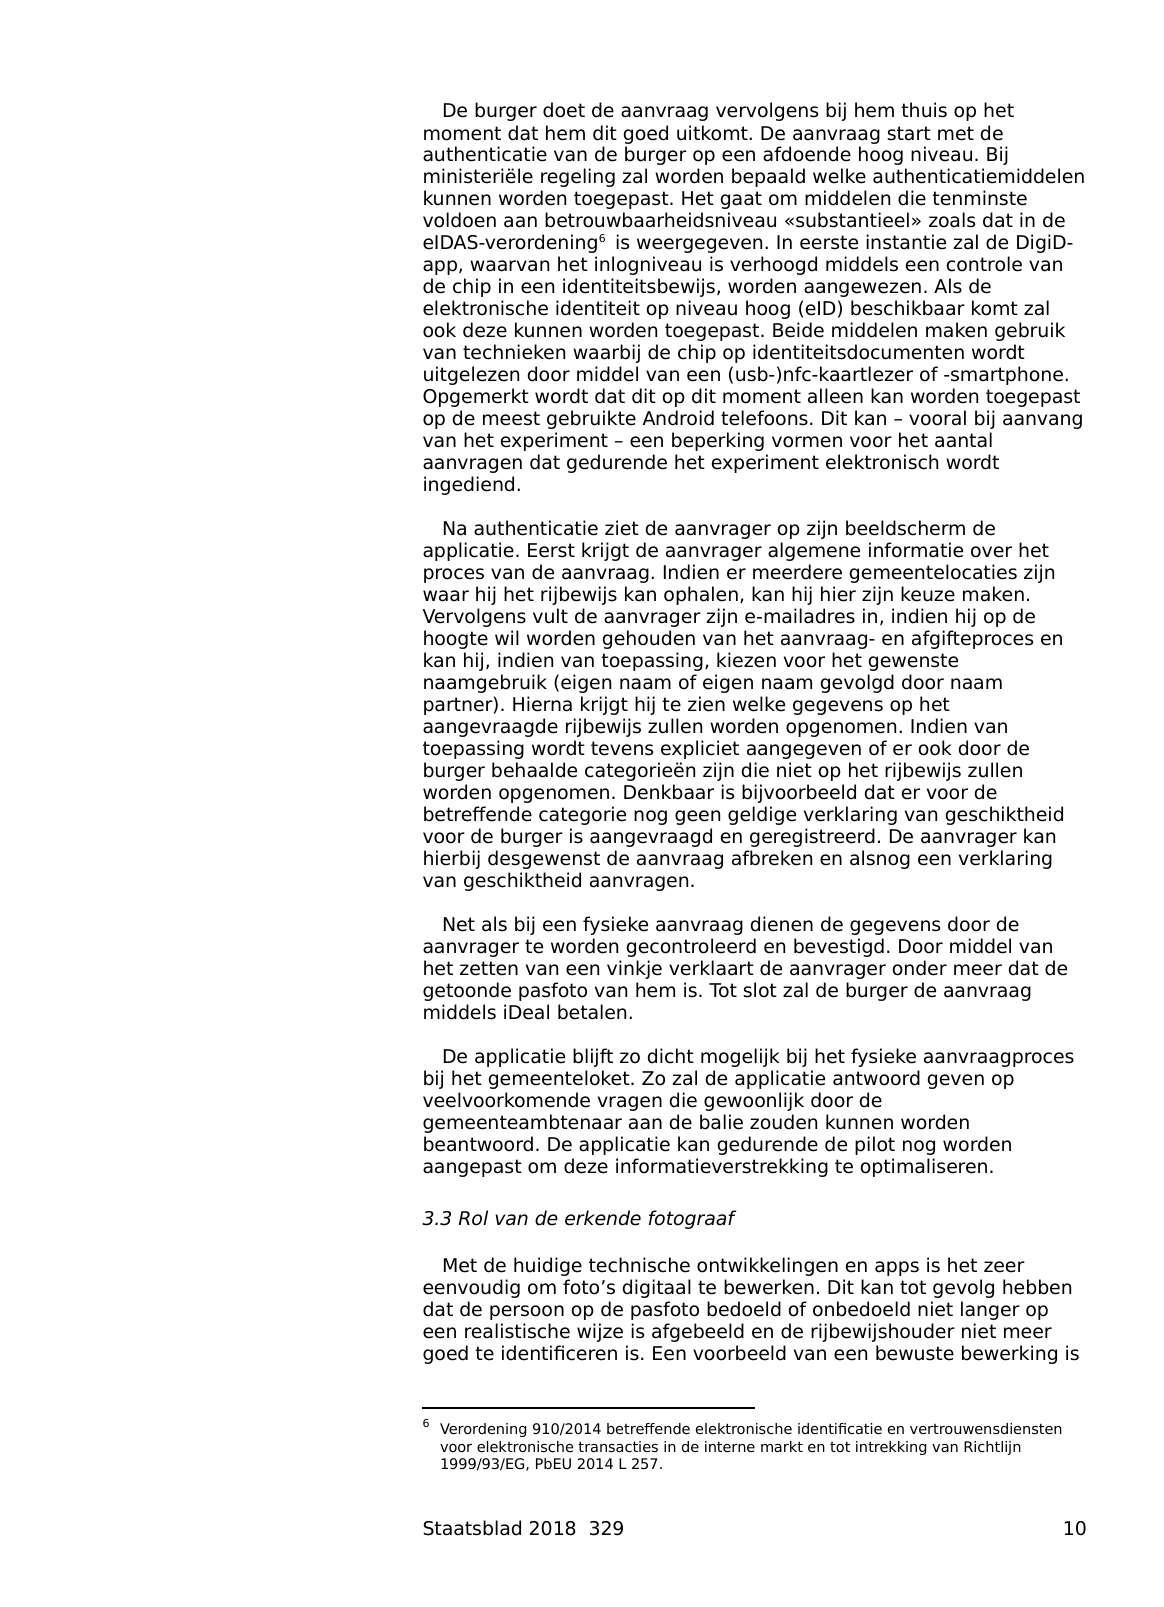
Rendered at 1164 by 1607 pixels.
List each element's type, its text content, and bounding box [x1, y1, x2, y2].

text De burger doet de aanvraag vervolgens bij hem thuis op het moment dat hem dit goed uitkomt. De aanvraag start met de authenticatie van de burger op een afdoende hoog niveau. Bij ministeriële regeling zal worden bepaald welke authenticatiemiddelen kunnen worden toegepast. Het gaat om middelen die tenminste voldoen aan betrouwbaarheidsniveau «substantieel» zoals dat in de eIDAS-verordening is weergegeven. In eerste instantie zal de DigiD-app, waarvan het inlogniveau is verhoogd middels een controle van de chip in een identiteitsbewijs, worden aangewezen. Als de elektronische identiteit op niveau hoog (eID) beschikbaar komt zal ook deze kunnen worden toegepast. Beide middelen maken gebruik van technieken waarbij de chip op identiteitsdocumenten wordt uitgelezen door middel van een (usb-)nfc-kaartlezer of -smartphone. Opgemerkt wordt dat dit op dit moment alleen kan worden toegepast op de meest gebruikte Android telefoons. Dit kan – vooral bij aanvang van het experiment – een beperking vormen voor het aantal aanvragen dat gedurende het experiment elektronisch wordt ingediend. [422, 100, 1087, 496]
text Net als bij een fysieke aanvraag dienen de gegevens door de aanvrager te worden gecontroleerd en bevestigd. Door middel van het zetten van een vinkje verklaart de aanvrager onder meer dat de getoonde pasfoto van hem is. Tot slot zal de burger de aanvraag middels iDeal betalen. [422, 914, 1087, 1024]
text Verordening 910/2014 betreffende elektronische identificatie en vertrouwensdiensten voor elektronische transacties in de interne markt en tot intrekking van Richtlijn 1999/93/EG, PbEU 2014 L 257. [422, 1417, 1087, 1473]
text De applicatie blijft zo dicht mogelijk bij het fysieke aanvraagproces bij het gemeenteloket. Zo zal de applicatie antwoord geven op veelvoorkomende vragen die gewoonlijk door de gemeenteambtenaar aan de balie zouden kunnen worden beantwoord. De applicatie kan gedurende de pilot nog worden aangepast om deze informatieverstrekking te optimaliseren. [422, 1046, 1087, 1178]
text Na authenticatie ziet de aanvrager op zijn beeldscherm de applicatie. Eerst krijgt de aanvrager algemene informatie over het proces van de aanvraag. Indien er meerdere gemeentelocaties zijn waar hij het rijbewijs kan ophalen, kan hij hier zijn keuze maken. Vervolgens vult de aanvrager zijn e-mailadres in, indien hij op de hoogte wil worden gehouden van het aanvraag- en afgifteproces en kan hij, indien van toepassing, kiezen voor het gewenste naamgebruik (eigen naam of eigen naam gevolgd door naam partner). Hierna krijgt hij te zien welke gegevens op het aangevraagde rijbewijs zullen worden opgenomen. Indien van toepassing wordt tevens expliciet aangegeven of er ook door de burger behaalde categorieën zijn die niet op het rijbewijs zullen worden opgenomen. Denkbaar is bijvoorbeeld dat er voor de betreffende categorie nog geen geldige verklaring van geschiktheid voor de burger is aangevraagd en geregistreerd. De aanvrager kan hierbij desgewenst de aanvraag afbreken en alsnog een verklaring van geschiktheid aanvragen. [422, 518, 1087, 892]
text Met de huidige technische ontwikkelingen en apps is het zeer eenvoudig om foto’s digitaal te bewerken. Dit kan tot gevolg hebben dat de persoon op de pasfoto bedoeld of onbedoeld niet langer op een realistische wijze is afgebeeld en de rijbewijshouder niet meer goed te identificeren is. Een voorbeeld van een bewuste bewerking is [422, 1255, 1087, 1365]
subtitle 3.3 Rol van de erkende fotograaf [422, 1208, 1087, 1230]
